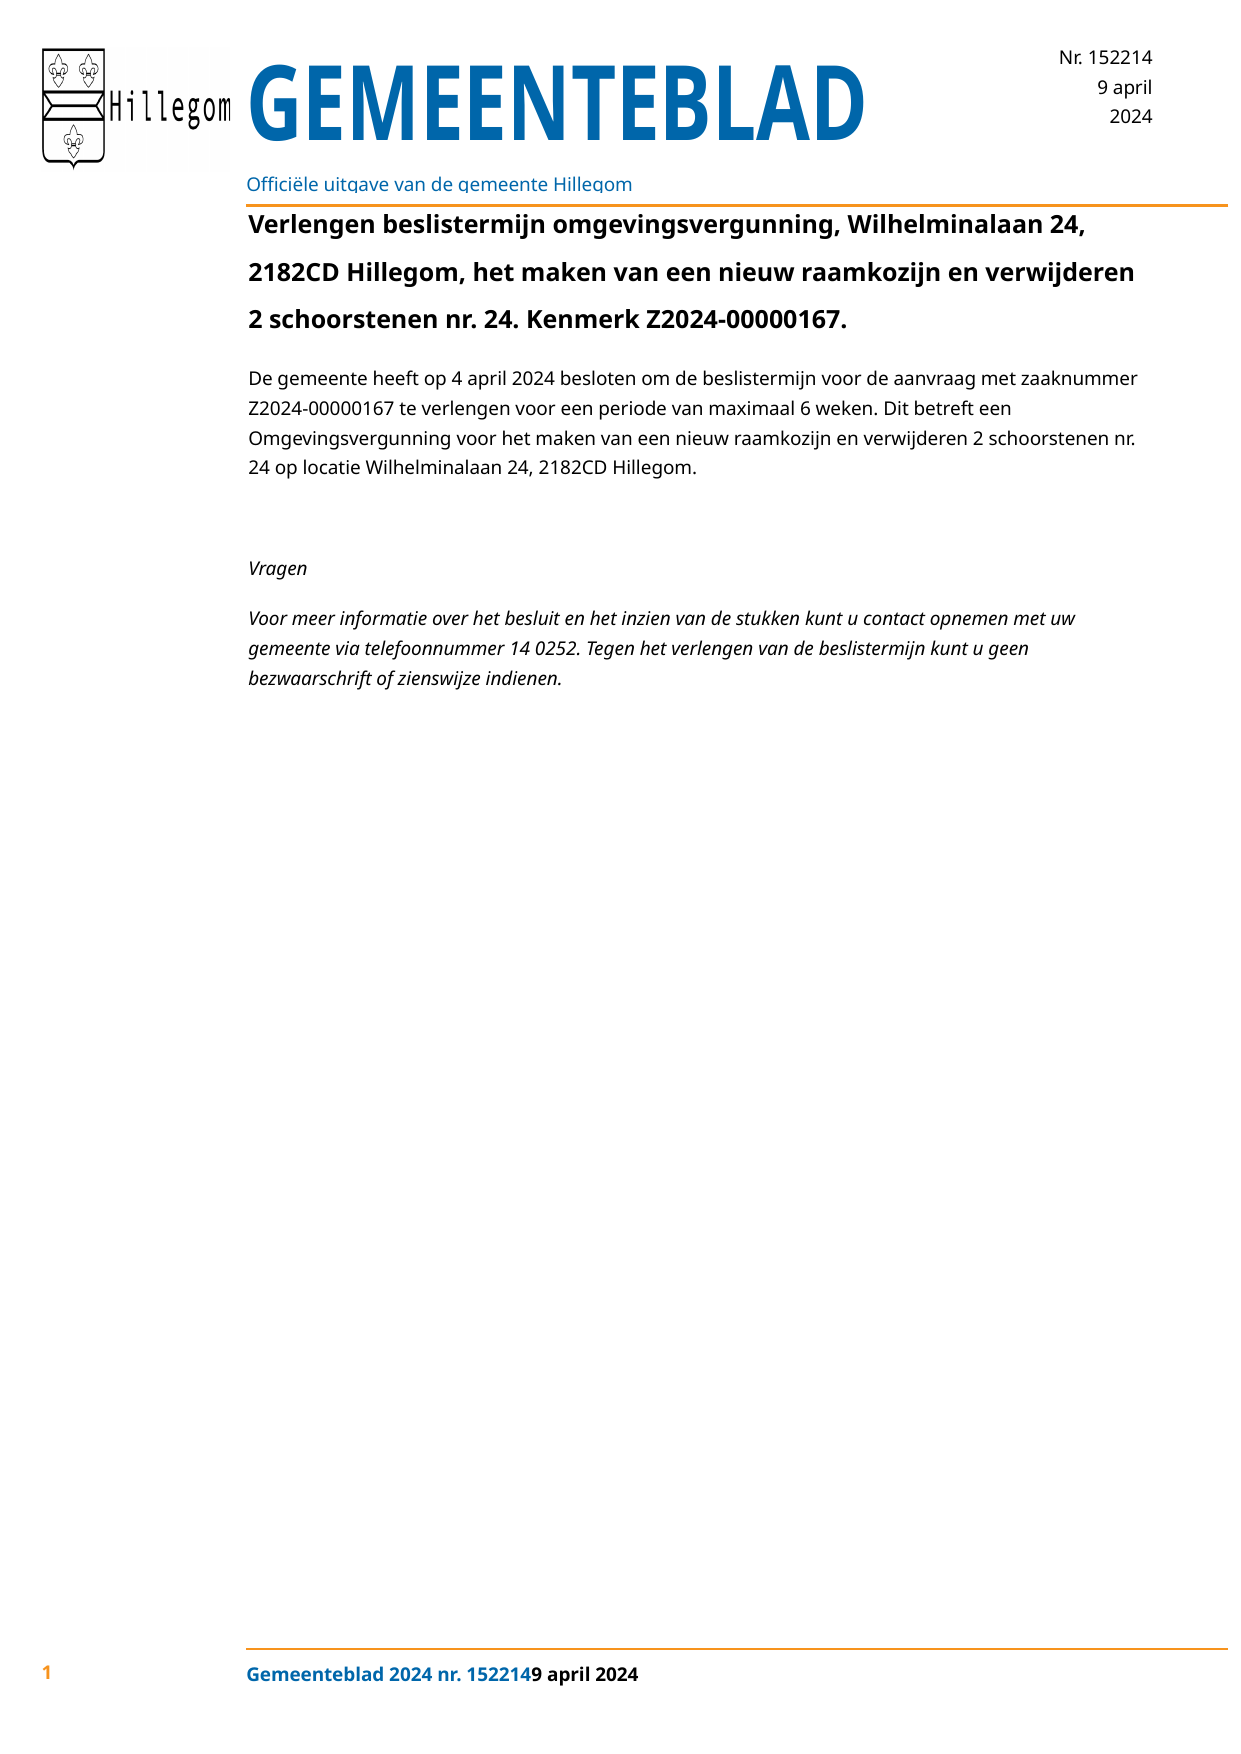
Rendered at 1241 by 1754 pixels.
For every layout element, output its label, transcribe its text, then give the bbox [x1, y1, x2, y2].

picture [41, 47, 231, 172]
text Vragen [248, 555, 1152, 581]
text Verlengen beslistermijn omgevingsvergunning, Wilhelminalaan 24, 2182CD Hillegom, het maken van een nieuw raamkozijn en verwijderen 2 schoorstenen nr. 24. Kenmerk Z2024-00000167. [248, 207, 1152, 336]
text Voor meer informatie over het besluit en het inzien van de stukken kunt u contact opnemen met uw gemeente via telefoonnummer 14 0252. Tegen het verlengen van de beslistermijn kunt u geen bezwaarschrift of zienswijze indienen. [248, 606, 1152, 690]
text De gemeente heeft op 4 april 2024 besloten om de beslistermijn voor de aanvraag met zaaknummer Z2024-00000167 te verlengen voor een periode van maximaal 6 weken. Dit betreft een Omgevingsvergunning voor het maken van een nieuw raamkozijn en verwijderen 2 schoorstenen nr. 24 op locatie Wilhelminalaan 24, 2182CD Hillegom. [248, 366, 1152, 480]
